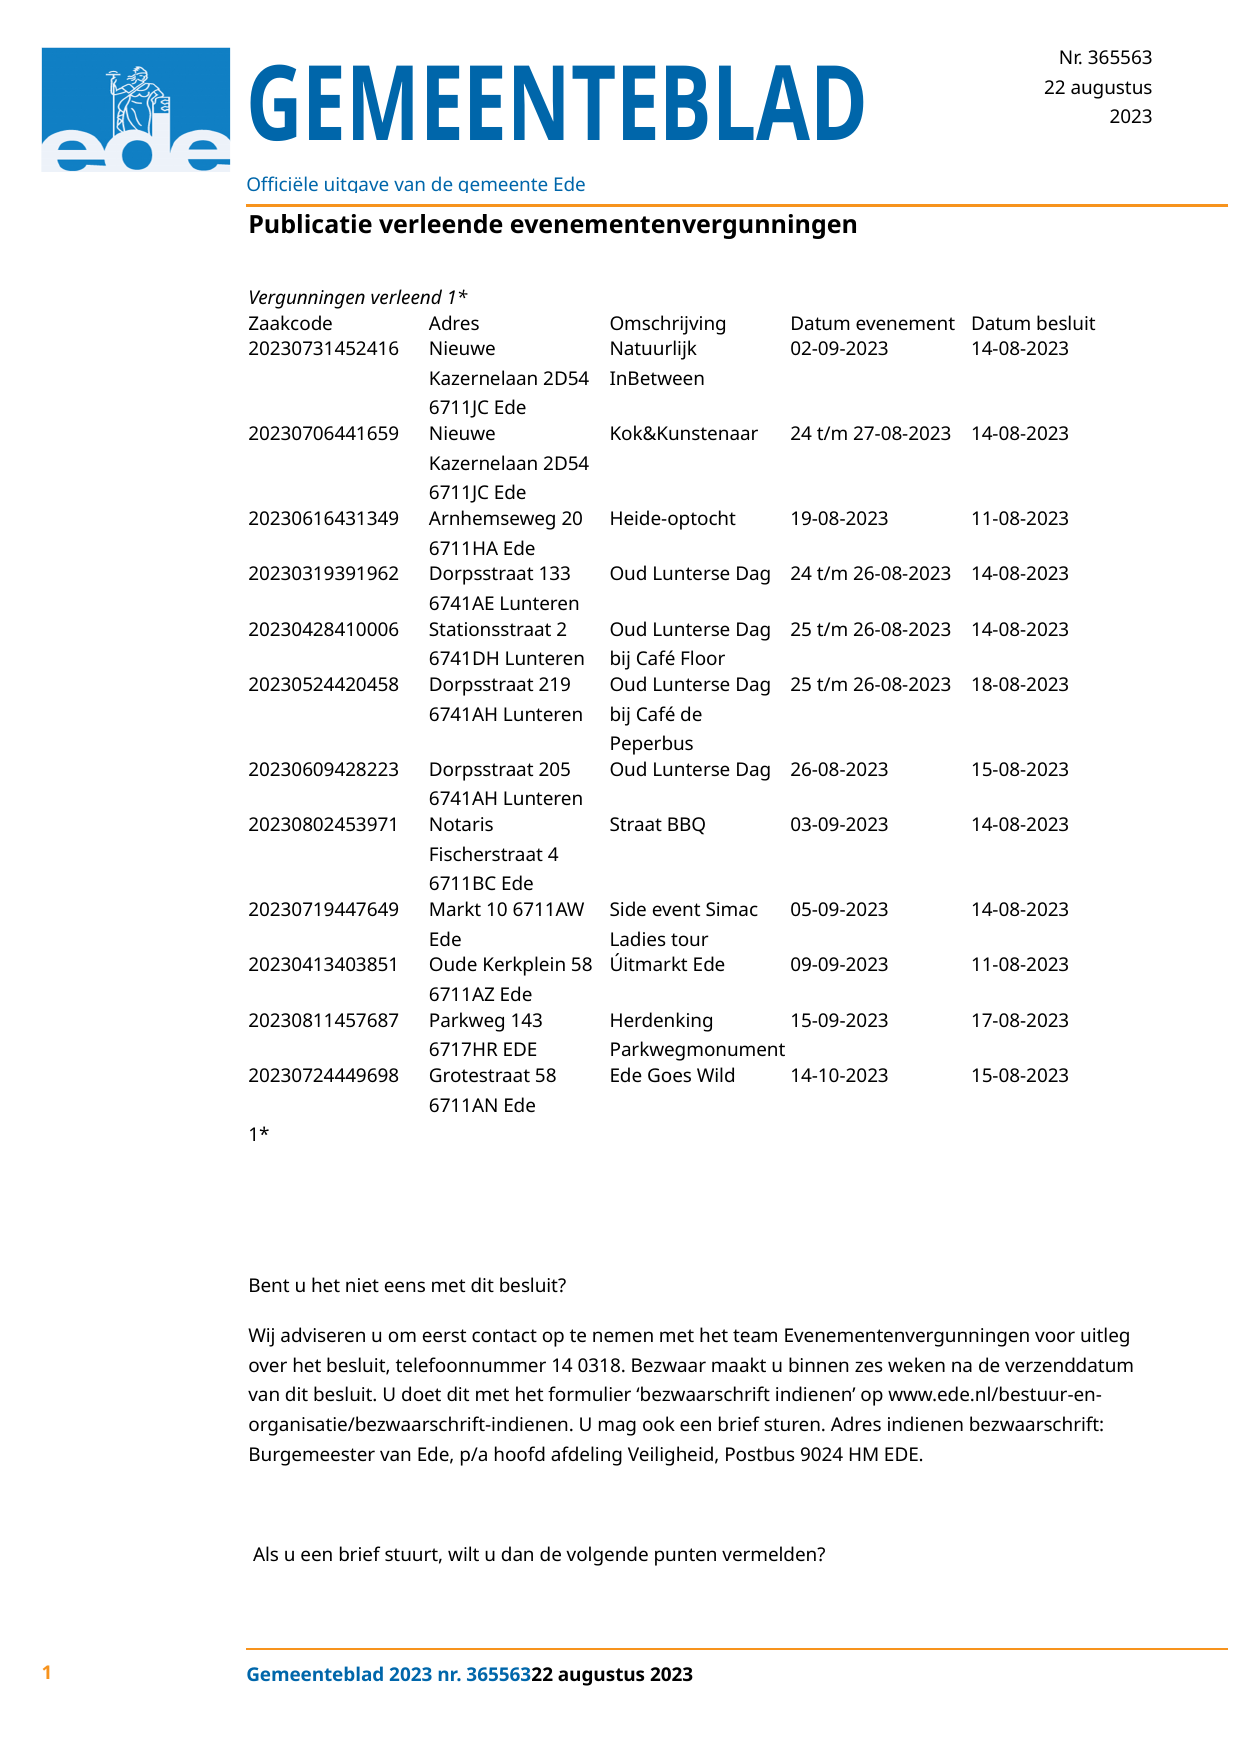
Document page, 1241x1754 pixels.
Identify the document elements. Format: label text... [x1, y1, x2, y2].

table_cell Kok&Kunstenaar [609, 420, 790, 505]
text Publicatie verleende evenementenvergunningen [248, 207, 1152, 241]
table_header Omschrijving [609, 310, 790, 335]
text Als u een brief stuurt, wilt u dan de volgende punten vermelden? [248, 1542, 1152, 1567]
table_cell Oud Lunterse Dag bij Café de Peperbus [609, 671, 790, 756]
table_cell 11-08-2023 [971, 505, 1152, 561]
table_cell Oude Kerkplein 58 6711AZ Ede [429, 952, 609, 1007]
table_cell 20230731452416 [248, 335, 429, 420]
table_cell 20230724449698 [248, 1062, 429, 1117]
table_cell 20230428410006 [248, 616, 429, 671]
table_cell Dorpsstraat 219 6741AH Lunteren [429, 671, 609, 756]
table_cell Dorpsstraat 133 6741AE Lunteren [429, 561, 609, 616]
table_cell 14-08-2023 [971, 420, 1152, 505]
table_cell Ede Goes Wild [609, 1062, 790, 1117]
table_cell Oud Lunterse Dag [609, 561, 790, 616]
text 1* [248, 1121, 1152, 1146]
table_cell Nieuwe Kazernelaan 2D54 6711JC Ede [429, 335, 609, 420]
table_cell Herdenking Parkwegmonument [609, 1007, 790, 1062]
table_cell 11-08-2023 [971, 952, 1152, 1007]
table_cell 05-09-2023 [790, 896, 971, 952]
table_cell 20230811457687 [248, 1007, 429, 1062]
table_cell 03-09-2023 [790, 811, 971, 896]
table_cell 24 t/m 27-08-2023 [790, 420, 971, 505]
table_cell 19-08-2023 [790, 505, 971, 561]
table_cell Notaris Fischerstraat 4 6711BC Ede [429, 811, 609, 896]
table_cell Stationsstraat 2 6741DH Lunteren [429, 616, 609, 671]
table_cell Natuurlijk InBetween [609, 335, 790, 420]
table_cell 20230616431349 [248, 505, 429, 561]
table_cell 20230706441659 [248, 420, 429, 505]
table_cell Úitmarkt Ede [609, 952, 790, 1007]
table_cell 20230719447649 [248, 896, 429, 952]
text Vergunningen verleend 1* [248, 284, 1152, 309]
table_cell 15-09-2023 [790, 1007, 971, 1062]
table_cell 17-08-2023 [971, 1007, 1152, 1062]
table_header Datum besluit [971, 310, 1152, 335]
table_cell Oud Lunterse Dag bij Café Floor [609, 616, 790, 671]
table_cell 14-08-2023 [971, 561, 1152, 616]
picture [41, 47, 231, 172]
table_cell Arnhemseweg 20 6711HA Ede [429, 505, 609, 561]
table_cell 14-08-2023 [971, 616, 1152, 671]
table_cell 20230413403851 [248, 952, 429, 1007]
table_cell 02-09-2023 [790, 335, 971, 420]
table_cell 14-08-2023 [971, 335, 1152, 420]
table_cell 25 t/m 26-08-2023 [790, 671, 971, 756]
table_cell 09-09-2023 [790, 952, 971, 1007]
table_cell 20230319391962 [248, 561, 429, 616]
table_cell Heide-optocht [609, 505, 790, 561]
table_cell 18-08-2023 [971, 671, 1152, 756]
table_cell Dorpsstraat 205 6741AH Lunteren [429, 756, 609, 811]
table_cell 14-10-2023 [790, 1062, 971, 1117]
table_cell 24 t/m 26-08-2023 [790, 561, 971, 616]
table_cell 14-08-2023 [971, 811, 1152, 896]
table_cell 14-08-2023 [971, 896, 1152, 952]
table_cell 20230524420458 [248, 671, 429, 756]
table_cell 20230609428223 [248, 756, 429, 811]
table_cell Oud Lunterse Dag [609, 756, 790, 811]
table_cell Markt 10 6711AW Ede [429, 896, 609, 952]
table_cell Nieuwe Kazernelaan 2D54 6711JC Ede [429, 420, 609, 505]
table_cell 26-08-2023 [790, 756, 971, 811]
table_cell Side event Simac Ladies tour [609, 896, 790, 952]
table_header Datum evenement [790, 310, 971, 335]
table_cell 25 t/m 26-08-2023 [790, 616, 971, 671]
table_cell 15-08-2023 [971, 756, 1152, 811]
table_cell Straat BBQ [609, 811, 790, 896]
table_cell 20230802453971 [248, 811, 429, 896]
table_cell Grotestraat 58 6711AN Ede [429, 1062, 609, 1117]
text Bent u het niet eens met dit besluit? [248, 1272, 1152, 1298]
table_cell 15-08-2023 [971, 1062, 1152, 1117]
table_cell Parkweg 143 6717HR EDE [429, 1007, 609, 1062]
text Wij adviseren u om eerst contact op te nemen met het team Evenementenvergunningen voor uitleg over het besluit, telefoonnummer 14 0318. Bezwaar maakt u binnen zes weken na de verzenddatum van dit besluit. U doet dit met het formulier ‘bezwaarschrift indienen’ op www.ede.nl/bestuur-en-organisatie/bezwaarschrift-indienen. U mag ook een brief sturen. Adres indienen bezwaarschrift: Burgemeester van Ede, p/a hoofd afdeling Veiligheid, Postbus 9024 HM EDE. [248, 1322, 1152, 1466]
table_header Adres [429, 310, 609, 335]
table_header Zaakcode [248, 310, 429, 335]
